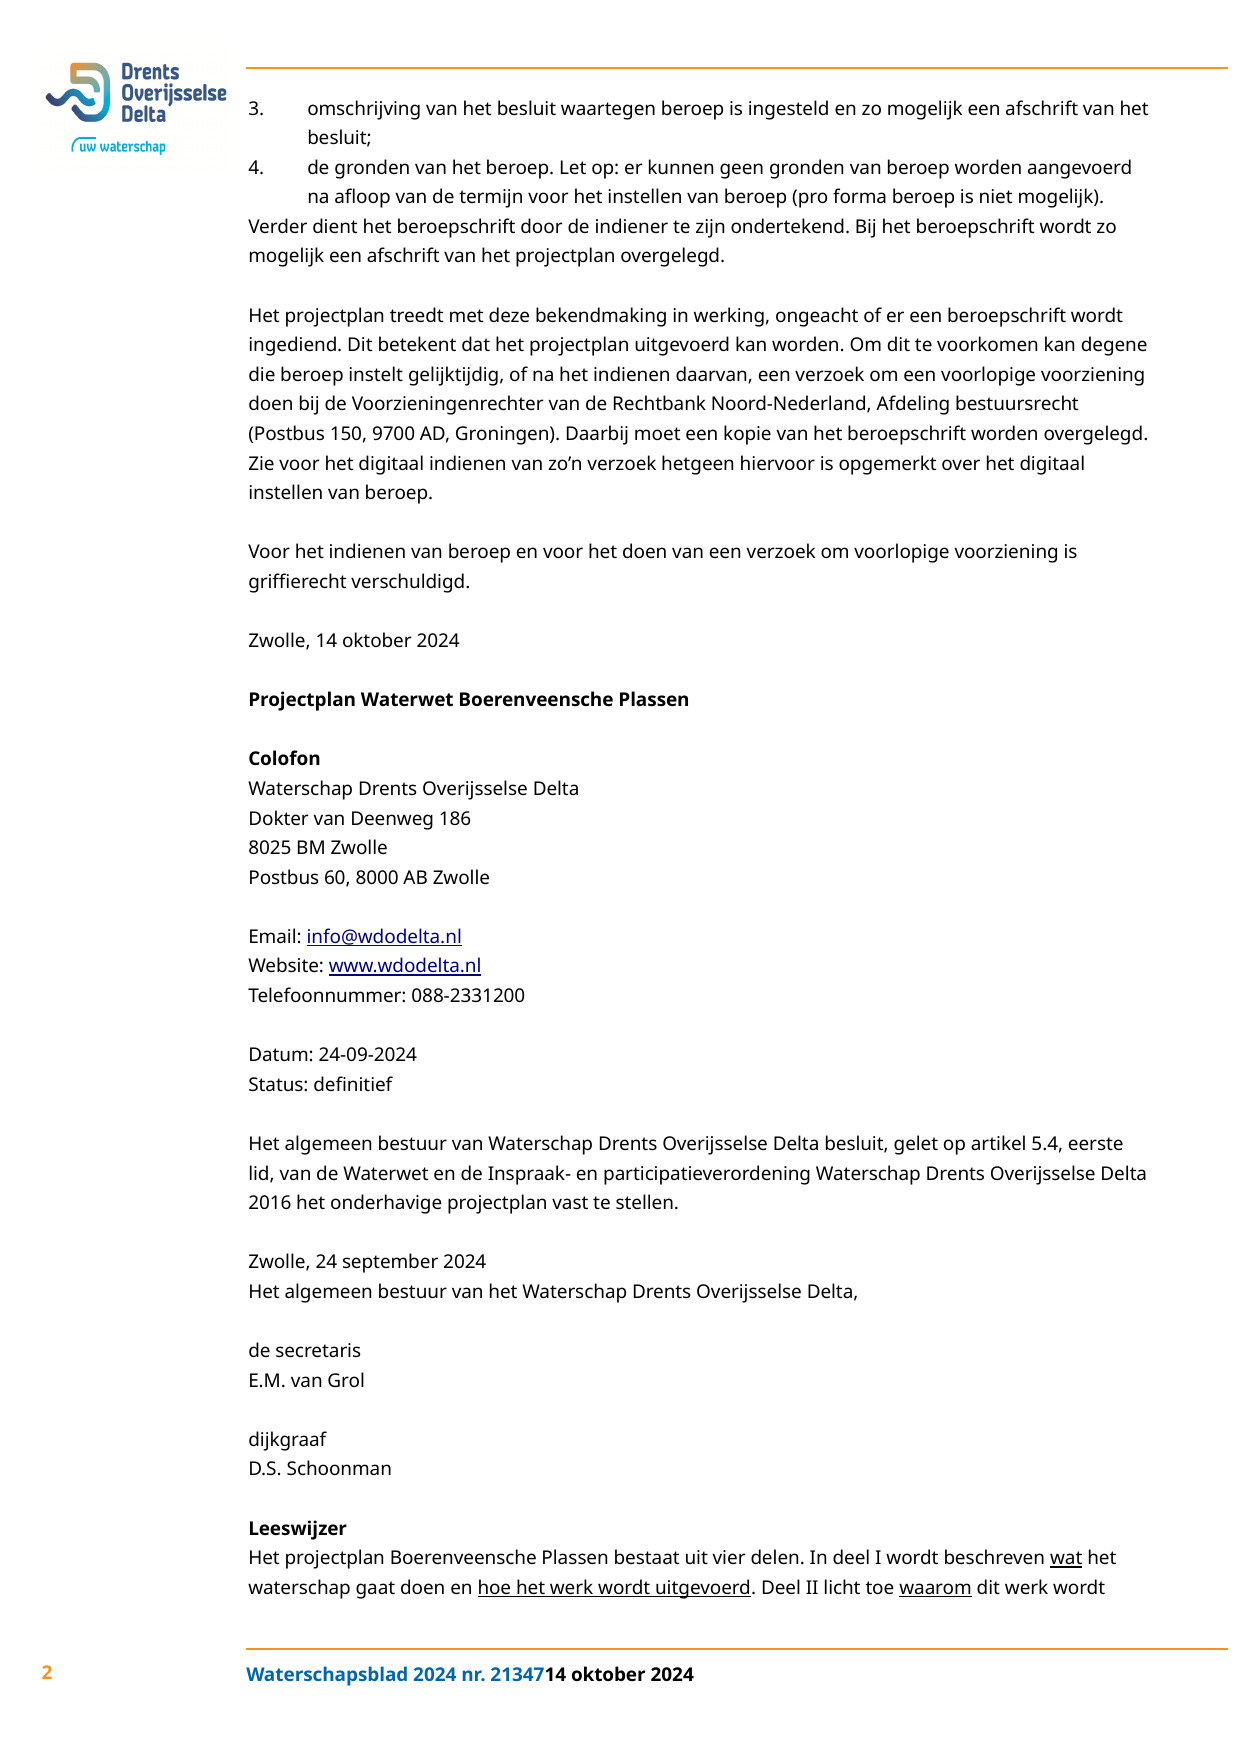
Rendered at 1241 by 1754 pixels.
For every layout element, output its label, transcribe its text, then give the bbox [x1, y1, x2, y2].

text E.M. van Grol [248, 1367, 1152, 1393]
text Colofon [248, 746, 1152, 771]
text Telefoonnummer: 088-2331200 [248, 982, 1152, 1008]
text Postbus 60, 8000 AB Zwolle [248, 864, 1152, 890]
text Waterschap Drents Overijsselse Delta [248, 775, 1152, 801]
text 8025 BM Zwolle [248, 834, 1152, 860]
text Dokter van Deenweg 186 [248, 805, 1152, 831]
text de secretaris [248, 1337, 1152, 1363]
text dijkgraaf [248, 1426, 1152, 1452]
text D.S. Schoonman [248, 1456, 1152, 1481]
text Het projectplan Boerenveensche Plassen bestaat uit vier delen. In deel I wordt beschreven wat het waterschap gaat doen en hoe het werk wordt uitgevoerd. Deel II licht toe waarom dit werk wordt [248, 1544, 1152, 1600]
text Voor het indienen van beroep en voor het doen van een verzoek om voorlopige voorziening is griffierecht verschuldigd. [248, 538, 1152, 594]
text Leeswijzer [248, 1515, 1152, 1541]
list omschrijving van het besluit waartegen beroep is ingesteld en zo mogelijk een afschrift van het besluit; [248, 95, 1152, 150]
text Zwolle, 14 oktober 2024 [248, 627, 1152, 653]
text Het algemeen bestuur van Waterschap Drents Overijsselse Delta besluit, gelet op artikel 5.4, eerste lid, van de Waterwet en de Inspraak- en participatieverordening Waterschap Drents Overijsselse Delta 2016 het onderhavige projectplan vast te stellen. [248, 1130, 1152, 1215]
text Verder dient het beroepschrift door de indiener te zijn ondertekend. Bij het beroepschrift wordt zo mogelijk een afschrift van het projectplan overgelegd. [248, 213, 1152, 268]
text Projectplan Waterwet Boerenveensche Plassen [248, 686, 1152, 712]
text Het projectplan treedt met deze bekendmaking in werking, ongeacht of er een beroepschrift wordt ingediend. Dit betekent dat het projectplan uitgevoerd kan worden. Om dit te voorkomen kan degene die beroep instelt gelijktijdig, of na het indienen daarvan, een verzoek om een voorlopige voorziening doen bij de Voorzieningenrechter van de Rechtbank Noord-Nederland, Afdeling bestuursrecht (Postbus 150, 9700 AD, Groningen). Daarbij moet een kopie van het beroepschrift worden overgelegd. Zie voor het digitaal indienen van zo’n verzoek hetgeen hiervoor is opgemerkt over het digitaal instellen van beroep. [248, 302, 1152, 505]
text Het algemeen bestuur van het Waterschap Drents Overijsselse Delta, [248, 1278, 1152, 1304]
text Zwolle, 24 september 2024 [248, 1248, 1152, 1274]
text Datum: 24-09-2024 [248, 1041, 1152, 1067]
text Email: info@wdodelta.nl [248, 923, 1152, 949]
text Status: definitief [248, 1071, 1152, 1097]
list de gronden van het beroep. Let op: er kunnen geen gronden van beroep worden aangevoerd na afloop van de termijn voor het instellen van beroep (pro forma beroep is niet mogelijk). [248, 154, 1152, 209]
picture [41, 47, 231, 172]
text Website: www.wdodelta.nl [248, 953, 1152, 978]
